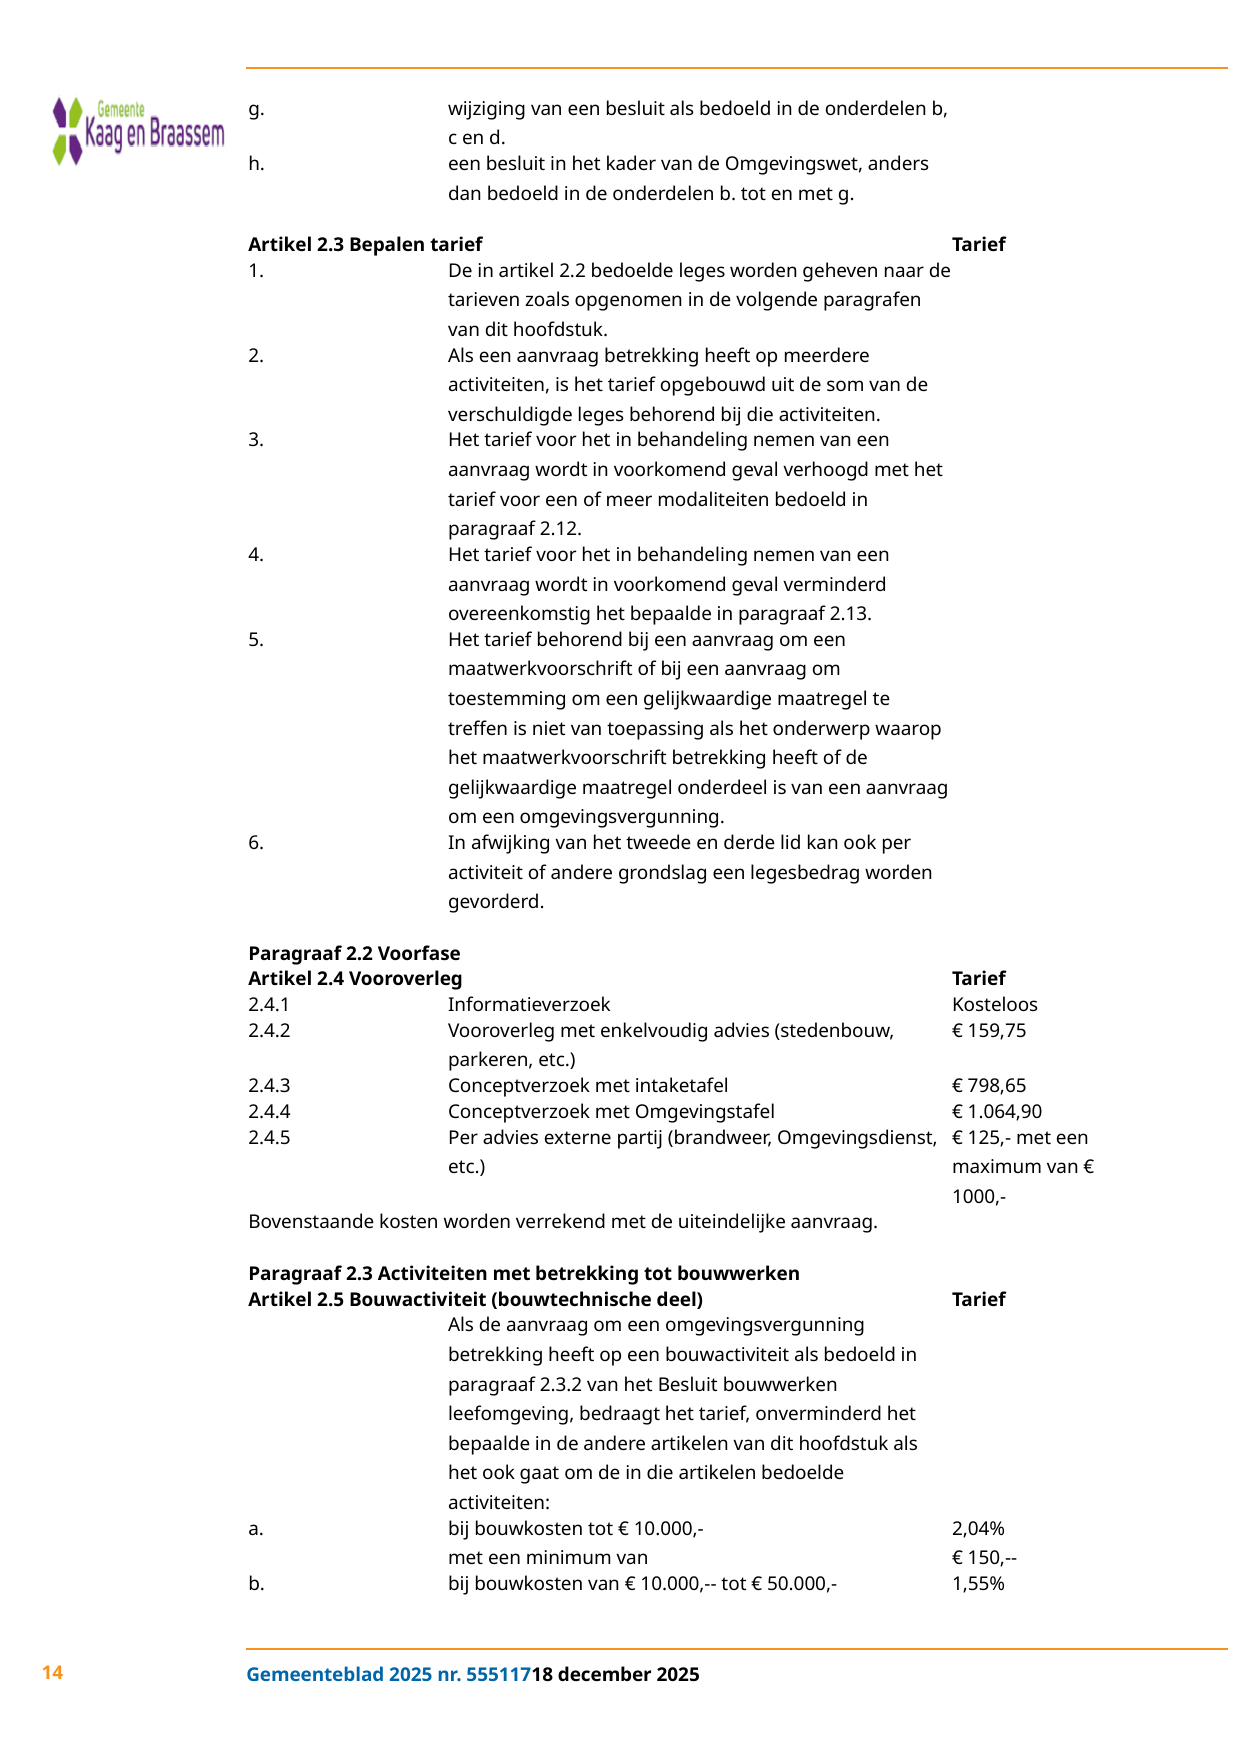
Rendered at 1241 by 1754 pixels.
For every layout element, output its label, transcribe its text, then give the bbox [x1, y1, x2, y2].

table_cell Tarief [952, 966, 1152, 991]
table_cell bij bouwkosten tot € 10.000,- met een minimum van [448, 1515, 952, 1570]
table_cell a. [248, 1515, 448, 1570]
table_cell Informatieverzoek [448, 991, 952, 1017]
picture [41, 47, 231, 172]
table_cell Artikel 2.4 Vooroverleg [248, 966, 952, 991]
table_cell 2.4.4 [248, 1098, 448, 1124]
table_cell [952, 342, 1152, 427]
table_cell Conceptverzoek met Omgevingstafel [448, 1098, 952, 1124]
table_cell Het tarief behorend bij een aanvraag om een maatwerkvoorschrift of bij een aanvraag om toestemming om een gelijkwaardige maatregel te treffen is niet van toepassing als het onderwerp waarop het maatwerkvoorschrift betrekking heeft of de gelijkwaardige maatregel onderdeel is van een aanvraag om een omgevingsvergunning. [448, 626, 952, 829]
table_cell [952, 427, 1152, 541]
table_cell Als de aanvraag om een omgevingsvergunning betrekking heeft op een bouwactiviteit als bedoeld in paragraaf 2.3.2 van het Besluit bouwwerken leefomgeving, bedraagt het tarief, onverminderd het bepaalde in de andere artikelen van dit hoofdstuk als het ook gaat om de in die artikelen bedoelde activiteiten: [448, 1312, 952, 1515]
table_cell [952, 626, 1152, 829]
table_cell 2.4.1 [248, 991, 448, 1017]
table_cell 3. [248, 427, 448, 541]
table_cell Paragraaf 2.2 Voorfase [248, 940, 1152, 966]
table_cell Per advies externe partij (brandweer, Omgevingsdienst, etc.) [448, 1124, 952, 1209]
table_cell Het tarief voor het in behandeling nemen van een aanvraag wordt in voorkomend geval verhoogd met het tarief voor een of meer modaliteiten bedoeld in paragraaf 2.12. [448, 427, 952, 541]
table_cell [952, 1312, 1152, 1515]
table_cell Artikel 2.5 Bouwactiviteit (bouwtechnische deel) [248, 1286, 952, 1312]
table_cell bij bouwkosten van € 10.000,-- tot € 50.000,- [448, 1570, 952, 1596]
table_cell 6. [248, 829, 448, 914]
table_cell [248, 1235, 1152, 1260]
table_cell 2.4.5 [248, 1124, 448, 1209]
table_cell wijziging van een besluit als bedoeld in de onderdelen b, c en d. [448, 95, 952, 150]
table_cell Kosteloos [952, 991, 1152, 1017]
table_cell € 125,- met een maximum van € 1000,- [952, 1124, 1152, 1209]
table_cell h. [248, 150, 448, 205]
table_cell Paragraaf 2.3 Activiteiten met betrekking tot bouwwerken [248, 1260, 1152, 1286]
table_cell 4. [248, 541, 448, 626]
table_cell Bovenstaande kosten worden verrekend met de uiteindelijke aanvraag. [248, 1209, 1152, 1234]
table_cell [952, 541, 1152, 626]
table_cell 1. [248, 257, 448, 342]
table_cell Tarief [952, 1286, 1152, 1312]
table_cell 1,55% [952, 1570, 1152, 1596]
table_cell [952, 257, 1152, 342]
table_cell [952, 829, 1152, 914]
table_cell [248, 914, 1152, 940]
table_cell Artikel 2.3 Bepalen tarief [248, 231, 952, 257]
table_cell € 1.064,90 [952, 1098, 1152, 1124]
table_cell In afwijking van het tweede en derde lid kan ook per activiteit of andere grondslag een legesbedrag worden gevorderd. [448, 829, 952, 914]
table_cell [952, 95, 1152, 150]
table_cell b. [248, 1570, 448, 1596]
table_cell 2.4.3 [248, 1073, 448, 1098]
table_cell 2. [248, 342, 448, 427]
table_cell 5. [248, 626, 448, 829]
table_cell De in artikel 2.2 bedoelde leges worden geheven naar de tarieven zoals opgenomen in de volgende paragrafen van dit hoofdstuk. [448, 257, 952, 342]
table_cell [952, 150, 1152, 205]
table_cell [248, 1312, 448, 1515]
table_cell Het tarief voor het in behandeling nemen van een aanvraag wordt in voorkomend geval verminderd overeenkomstig het bepaalde in paragraaf 2.13. [448, 541, 952, 626]
table_cell Conceptverzoek met intaketafel [448, 1073, 952, 1098]
table_cell € 798,65 [952, 1073, 1152, 1098]
table_cell [248, 205, 1152, 231]
table_cell 2.4.2 [248, 1017, 448, 1072]
table_cell Tarief [952, 231, 1152, 257]
table_cell € 159,75 [952, 1017, 1152, 1072]
table_cell g. [248, 95, 448, 150]
table_cell Als een aanvraag betrekking heeft op meerdere activiteiten, is het tarief opgebouwd uit de som van de verschuldigde leges behorend bij die activiteiten. [448, 342, 952, 427]
table_cell een besluit in het kader van de Omgevingswet, anders dan bedoeld in de onderdelen b. tot en met g. [448, 150, 952, 205]
table_cell Vooroverleg met enkelvoudig advies (stedenbouw, parkeren, etc.) [448, 1017, 952, 1072]
table_cell 2,04% € 150,-- [952, 1515, 1152, 1570]
